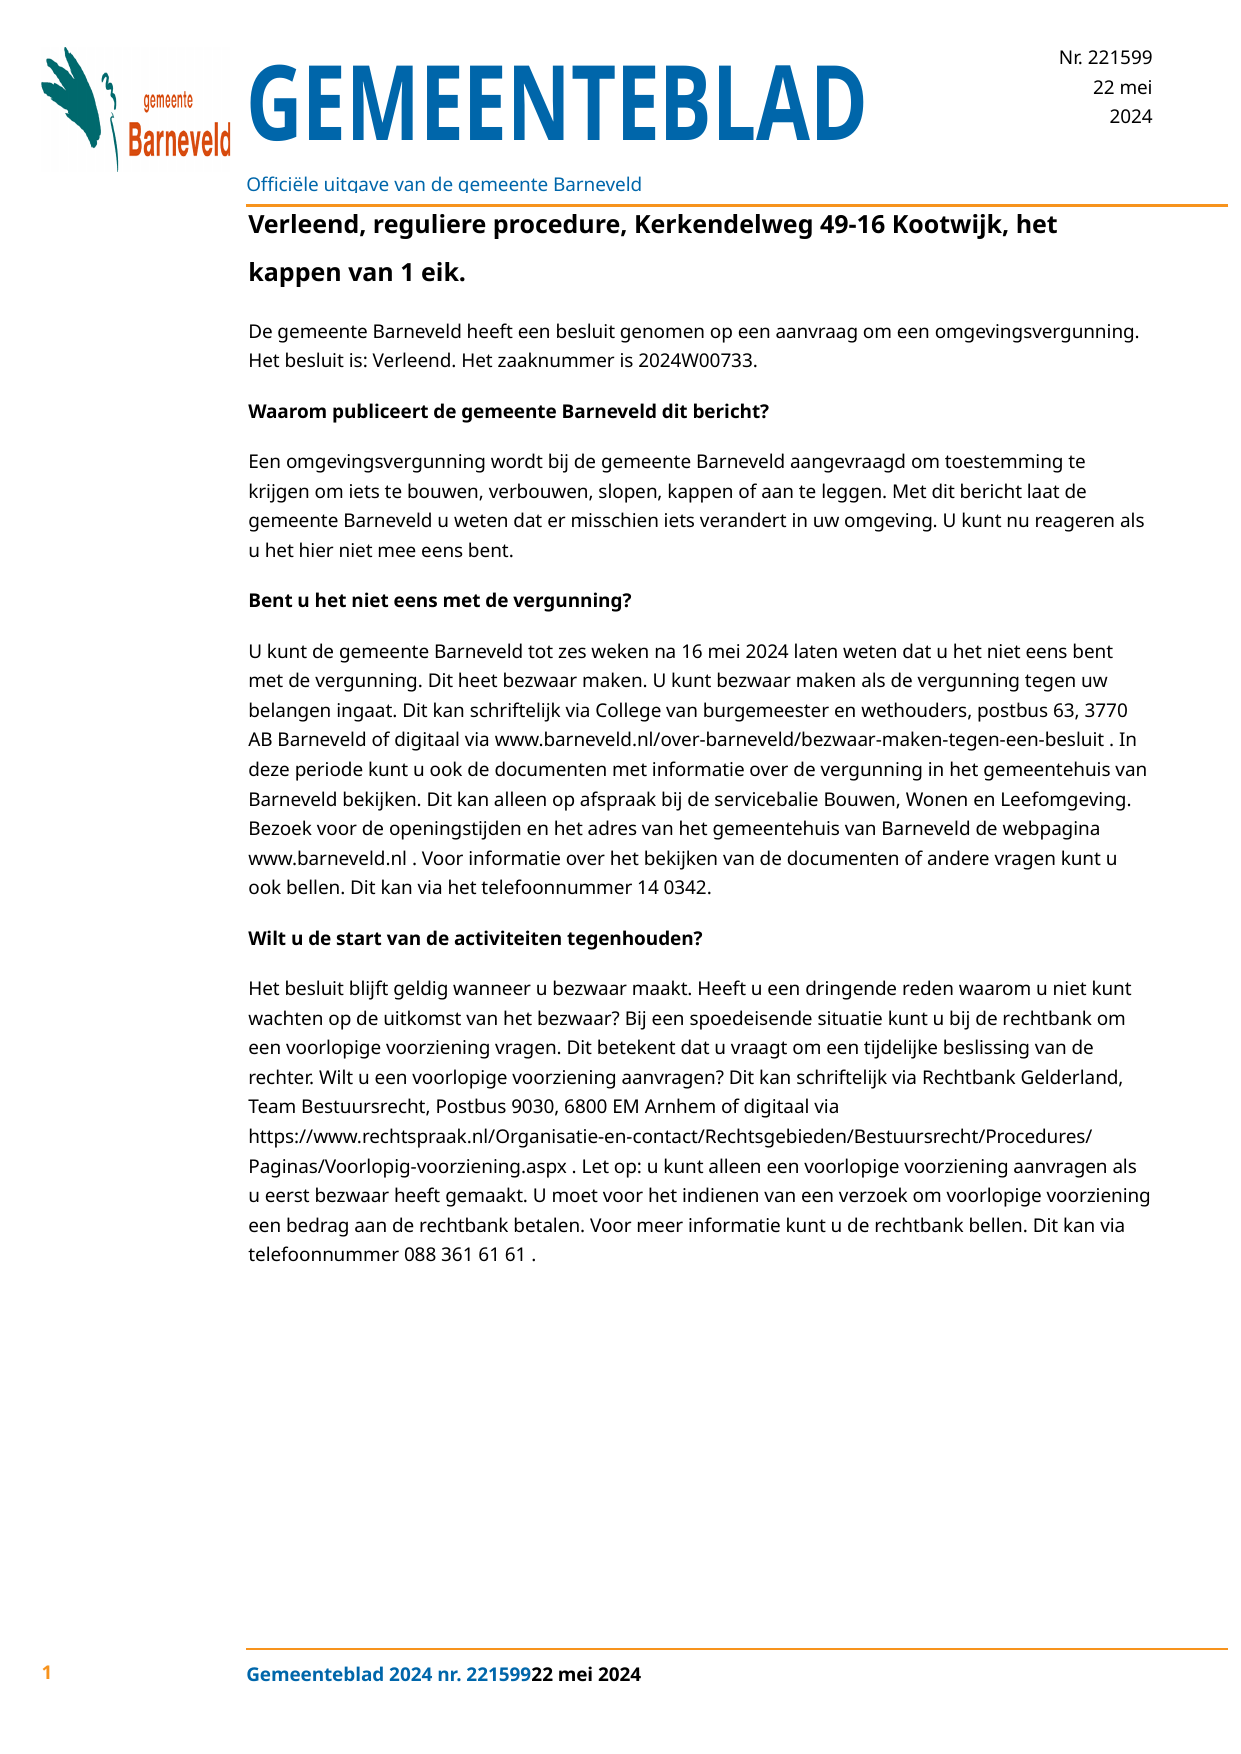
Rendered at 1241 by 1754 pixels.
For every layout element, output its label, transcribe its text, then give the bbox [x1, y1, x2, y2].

text Verleend, reguliere procedure, Kerkendelweg 49-16 Kootwijk, het kappen van 1 eik. [248, 207, 1152, 288]
text U kunt de gemeente Barneveld tot zes weken na 16 mei 2024 laten weten dat u het niet eens bent met de vergunning. Dit heet bezwaar maken. U kunt bezwaar maken als de vergunning tegen uw belangen ingaat. Dit kan schriftelijk via College van burgemeester en wethouders, postbus 63, 3770 AB Barneveld of digitaal via www.barneveld.nl/over-barneveld/bezwaar-maken-tegen-een-besluit . In deze periode kunt u ook de documenten met informatie over de vergunning in het gemeentehuis van Barneveld bekijken. Dit kan alleen op afspraak bij de servicebalie Bouwen, Wonen en Leefomgeving. Bezoek voor de openingstijden en het adres van het gemeentehuis van Barneveld de webpagina www.barneveld.nl . Voor informatie over het bekijken van de documenten of andere vragen kunt u ook bellen. Dit kan via het telefoonnummer 14 0342. [248, 638, 1152, 900]
text Wilt u de start van de activiteiten tegenhouden? [248, 925, 1152, 951]
text Een omgevingsvergunning wordt bij de gemeente Barneveld aangevraagd om toestemming te krijgen om iets te bouwen, verbouwen, slopen, kappen of aan te leggen. Met dit bericht laat de gemeente Barneveld u weten dat er misschien iets verandert in uw omgeving. U kunt nu reageren als u het hier niet mee eens bent. [248, 448, 1152, 563]
picture [41, 47, 231, 172]
text Het besluit blijft geldig wanneer u bezwaar maakt. Heeft u een dringende reden waarom u niet kunt wachten op de uitkomst van het bezwaar? Bij een spoedeisende situatie kunt u bij de rechtbank om een voorlopige voorziening vragen. Dit betekent dat u vraagt om een tijdelijke beslissing van de rechter. Wilt u een voorlopige voorziening aanvragen? Dit kan schriftelijk via Rechtbank Gelderland, Team Bestuursrecht, Postbus 9030, 6800 EM Arnhem of digitaal via https://www.rechtspraak.nl/Organisatie-en-contact/Rechtsgebieden/Bestuursrecht/Procedures/Paginas/Voorlopig-voorziening.aspx . Let op: u kunt alleen een voorlopige voorziening aanvragen als u eerst bezwaar heeft gemaakt. U moet voor het indienen van een verzoek om voorlopige voorziening een bedrag aan de rechtbank betalen. Voor meer informatie kunt u de rechtbank bellen. Dit kan via telefoonnummer 088 361 61 61 . [248, 975, 1152, 1267]
text De gemeente Barneveld heeft een besluit genomen op een aanvraag om een omgevingsvergunning. Het besluit is: Verleend. Het zaaknummer is 2024W00733. [248, 318, 1152, 373]
text Bent u het niet eens met de vergunning? [248, 587, 1152, 613]
text Waarom publiceert de gemeente Barneveld dit bericht? [248, 398, 1152, 424]
